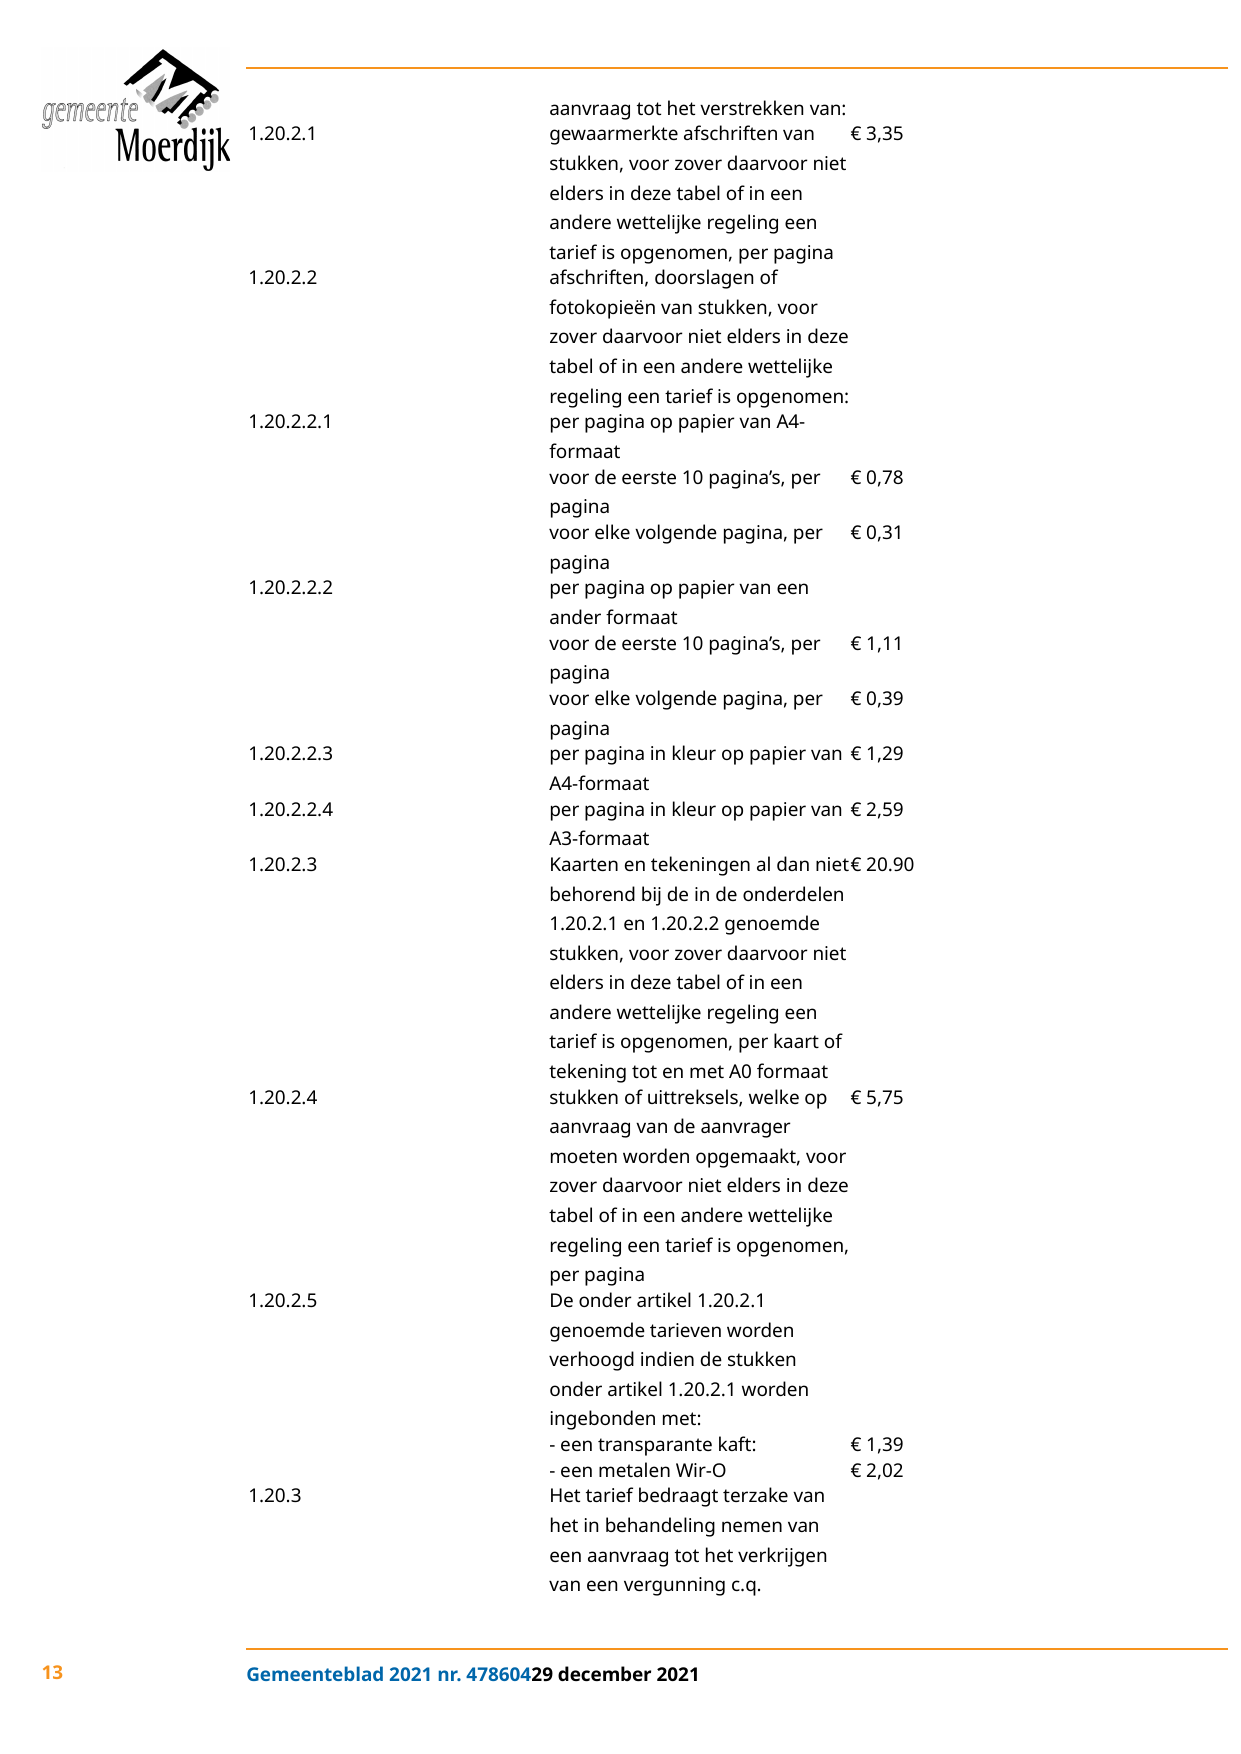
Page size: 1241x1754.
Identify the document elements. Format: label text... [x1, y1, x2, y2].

table_cell voor elke volgende pagina, per pagina [549, 519, 850, 574]
table_cell € 5,75 [850, 1084, 1152, 1287]
table_cell 1.20.2.1 [248, 121, 549, 264]
table_cell [850, 1287, 1152, 1431]
table_cell Het tarief bedraagt terzake van het in behandeling nemen van een aanvraag tot het verkrijgen van een vergunning c.q. [549, 1483, 850, 1597]
table_cell € 2,59 [850, 796, 1152, 851]
table_cell per pagina op papier van een ander formaat [549, 575, 850, 630]
table_cell [850, 409, 1152, 464]
table_cell [850, 575, 1152, 630]
table_cell per pagina in kleur op papier van A4-formaat [549, 741, 850, 796]
table_cell € 1,11 [850, 630, 1152, 685]
table_cell [850, 265, 1152, 409]
table_cell aanvraag tot het verstrekken van: [549, 95, 850, 121]
picture [41, 47, 231, 172]
table_cell per pagina op papier van A4-formaat [549, 409, 850, 464]
table_cell € 3,35 [850, 121, 1152, 264]
table_cell per pagina in kleur op papier van A3-formaat [549, 796, 850, 851]
table_cell 1.20.2.2 [248, 265, 549, 409]
table_cell afschriften, doorslagen of fotokopieën van stukken, voor zover daarvoor niet elders in deze tabel of in een andere wettelijke regeling een tarief is opgenomen: [549, 265, 850, 409]
table_cell stukken of uittreksels, welke op aanvraag van de aanvrager moeten worden opgemaakt, voor zover daarvoor niet elders in deze tabel of in een andere wettelijke regeling een tarief is opgenomen, per pagina [549, 1084, 850, 1287]
table_cell 1.20.2.5 [248, 1287, 549, 1483]
table_cell voor de eerste 10 pagina’s, per pagina [549, 464, 850, 519]
table_cell gewaarmerkte afschriften van stukken, voor zover daarvoor niet elders in deze tabel of in een andere wettelijke regeling een tarief is opgenomen, per pagina [549, 121, 850, 264]
table_cell € 2,02 [850, 1457, 1152, 1483]
table_cell € 0,78 [850, 464, 1152, 519]
table_cell Kaarten en tekeningen al dan niet behorend bij de in de onderdelen 1.20.2.1 en 1.20.2.2 genoemde stukken, voor zover daarvoor niet elders in deze tabel of in een andere wettelijke regeling een tarief is opgenomen, per kaart of tekening tot en met A0 formaat [549, 851, 850, 1084]
table_cell [850, 95, 1152, 121]
table_cell € 0,39 [850, 685, 1152, 741]
table_cell - een metalen Wir-O [549, 1457, 850, 1483]
table_cell 1.20.3 [248, 1483, 549, 1597]
table_cell € 20.90 [850, 851, 1152, 1084]
table_cell De onder artikel 1.20.2.1 genoemde tarieven worden verhoogd indien de stukken onder artikel 1.20.2.1 worden ingebonden met: [549, 1287, 850, 1431]
table_cell € 1,29 [850, 741, 1152, 796]
table_cell 1.20.2.4 [248, 1084, 549, 1287]
table_cell [850, 1483, 1152, 1597]
table_cell € 1,39 [850, 1431, 1152, 1457]
table_cell 1.20.2.2.4 [248, 796, 549, 851]
table_cell [248, 95, 549, 121]
table_cell € 0,31 [850, 519, 1152, 574]
table_cell 1.20.2.2.3 [248, 741, 549, 796]
table_cell 1.20.2.3 [248, 851, 549, 1084]
table_cell - een transparante kaft: [549, 1431, 850, 1457]
table_cell 1.20.2.2.1 [248, 409, 549, 574]
table_cell voor elke volgende pagina, per pagina [549, 685, 850, 741]
table_cell 1.20.2.2.2 [248, 575, 549, 741]
table_cell voor de eerste 10 pagina’s, per pagina [549, 630, 850, 685]
